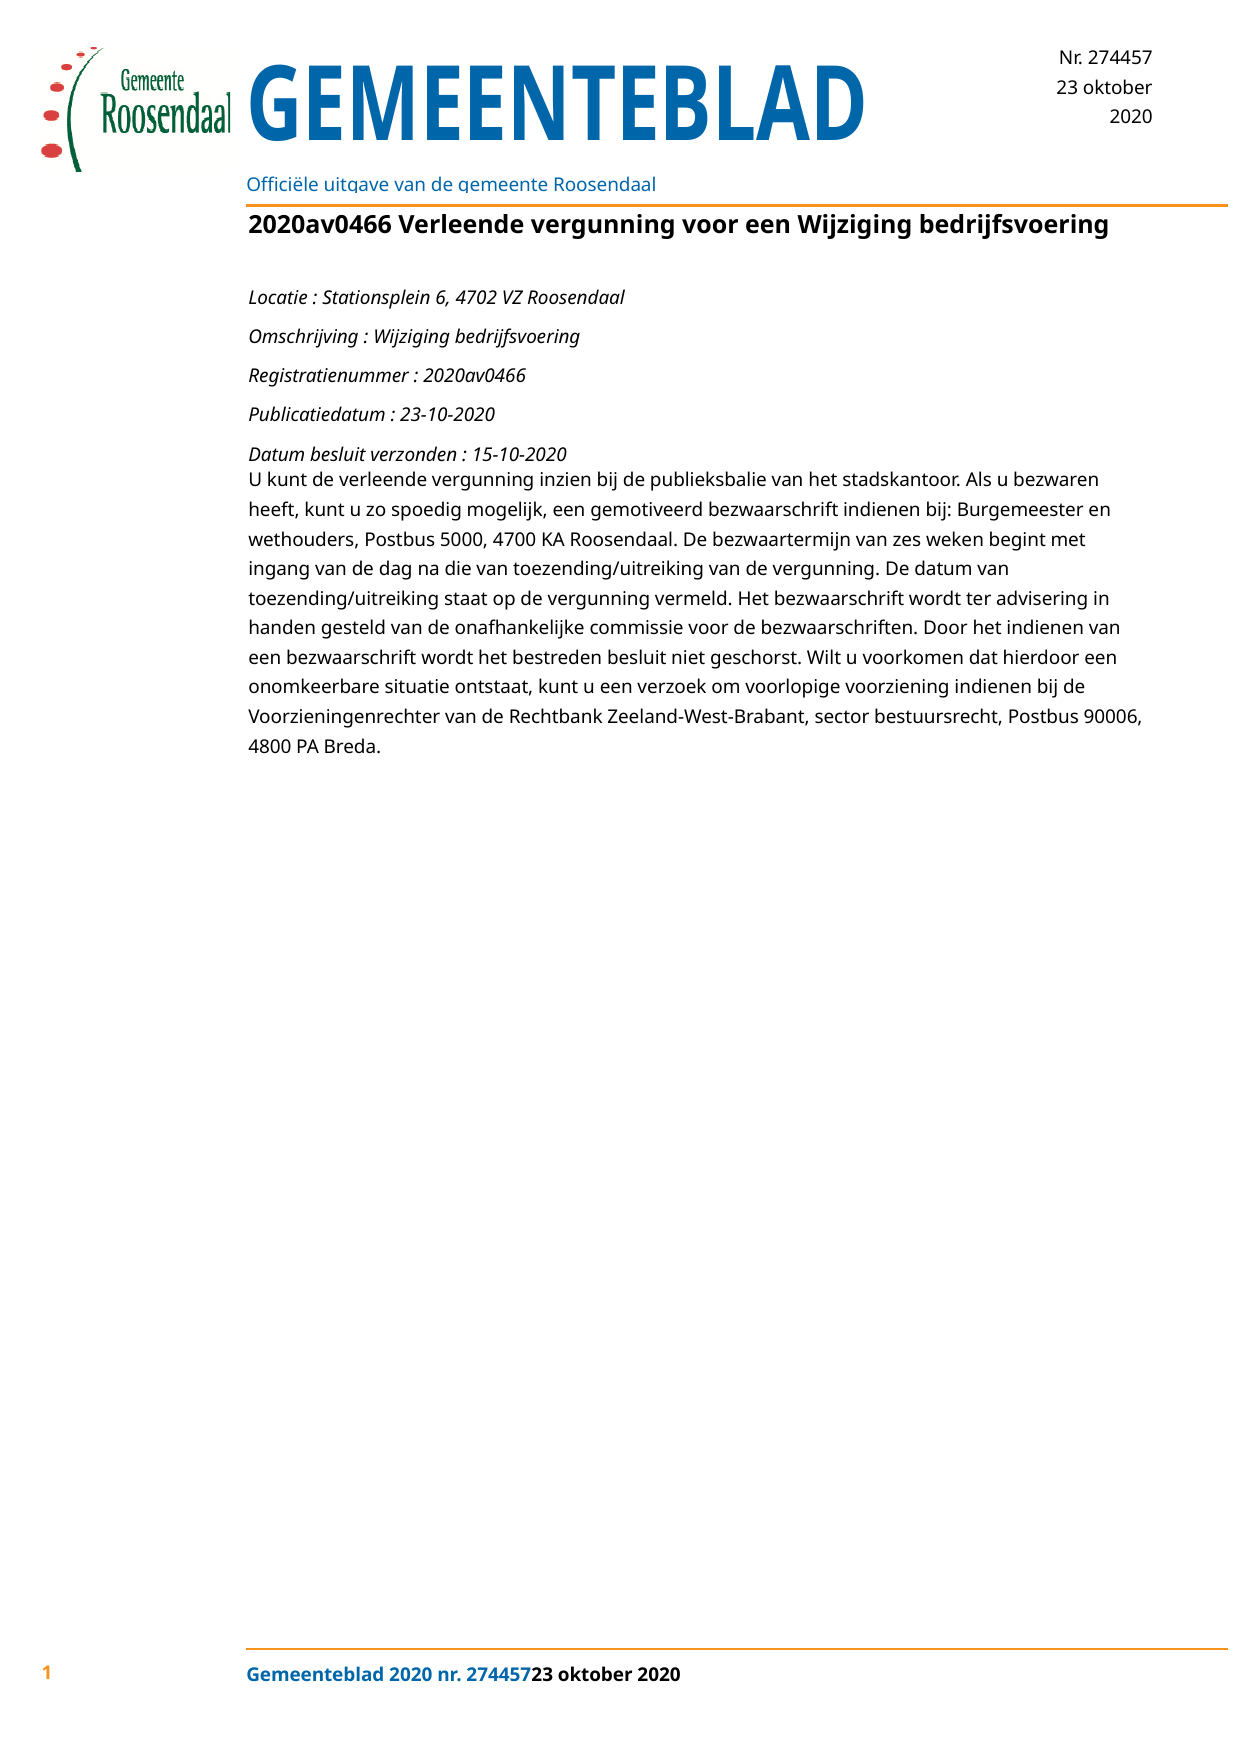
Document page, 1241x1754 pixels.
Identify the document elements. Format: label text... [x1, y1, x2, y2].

text Omschrijving : Wijziging bedrijfsvoering [248, 323, 1152, 349]
text Publicatiedatum : 23-10-2020 [248, 402, 1152, 427]
text Datum besluit verzonden : 15-10-2020 [248, 441, 1152, 467]
text Locatie : Stationsplein 6, 4702 VZ Roosendaal [248, 284, 1152, 309]
text U kunt de verleende vergunning inzien bij de publieksbalie van het stadskantoor. Als u bezwaren heeft, kunt u zo spoedig mogelijk, een gemotiveerd bezwaarschrift indienen bij: Burgemeester en wethouders, Postbus 5000, 4700 KA Roosendaal. De bezwaartermijn van zes weken begint met ingang van de dag na die van toezending/uitreiking van de vergunning. De datum van toezending/uitreiking staat op de vergunning vermeld. Het bezwaarschrift wordt ter advisering in handen gesteld van de onafhankelijke commissie voor de bezwaarschriften. Door het indienen van een bezwaarschrift wordt het bestreden besluit niet geschorst. Wilt u voorkomen dat hierdoor een onomkeerbare situatie ontstaat, kunt u een verzoek om voorlopige voorziening indienen bij de Voorzieningenrechter van de Rechtbank Zeeland-West-Brabant, sector bestuursrecht, Postbus 90006, 4800 PA Breda. [248, 467, 1152, 759]
picture [41, 47, 231, 172]
text Registratienummer : 2020av0466 [248, 362, 1152, 388]
text 2020av0466 Verleende vergunning voor een Wijziging bedrijfsvoering [248, 207, 1152, 241]
